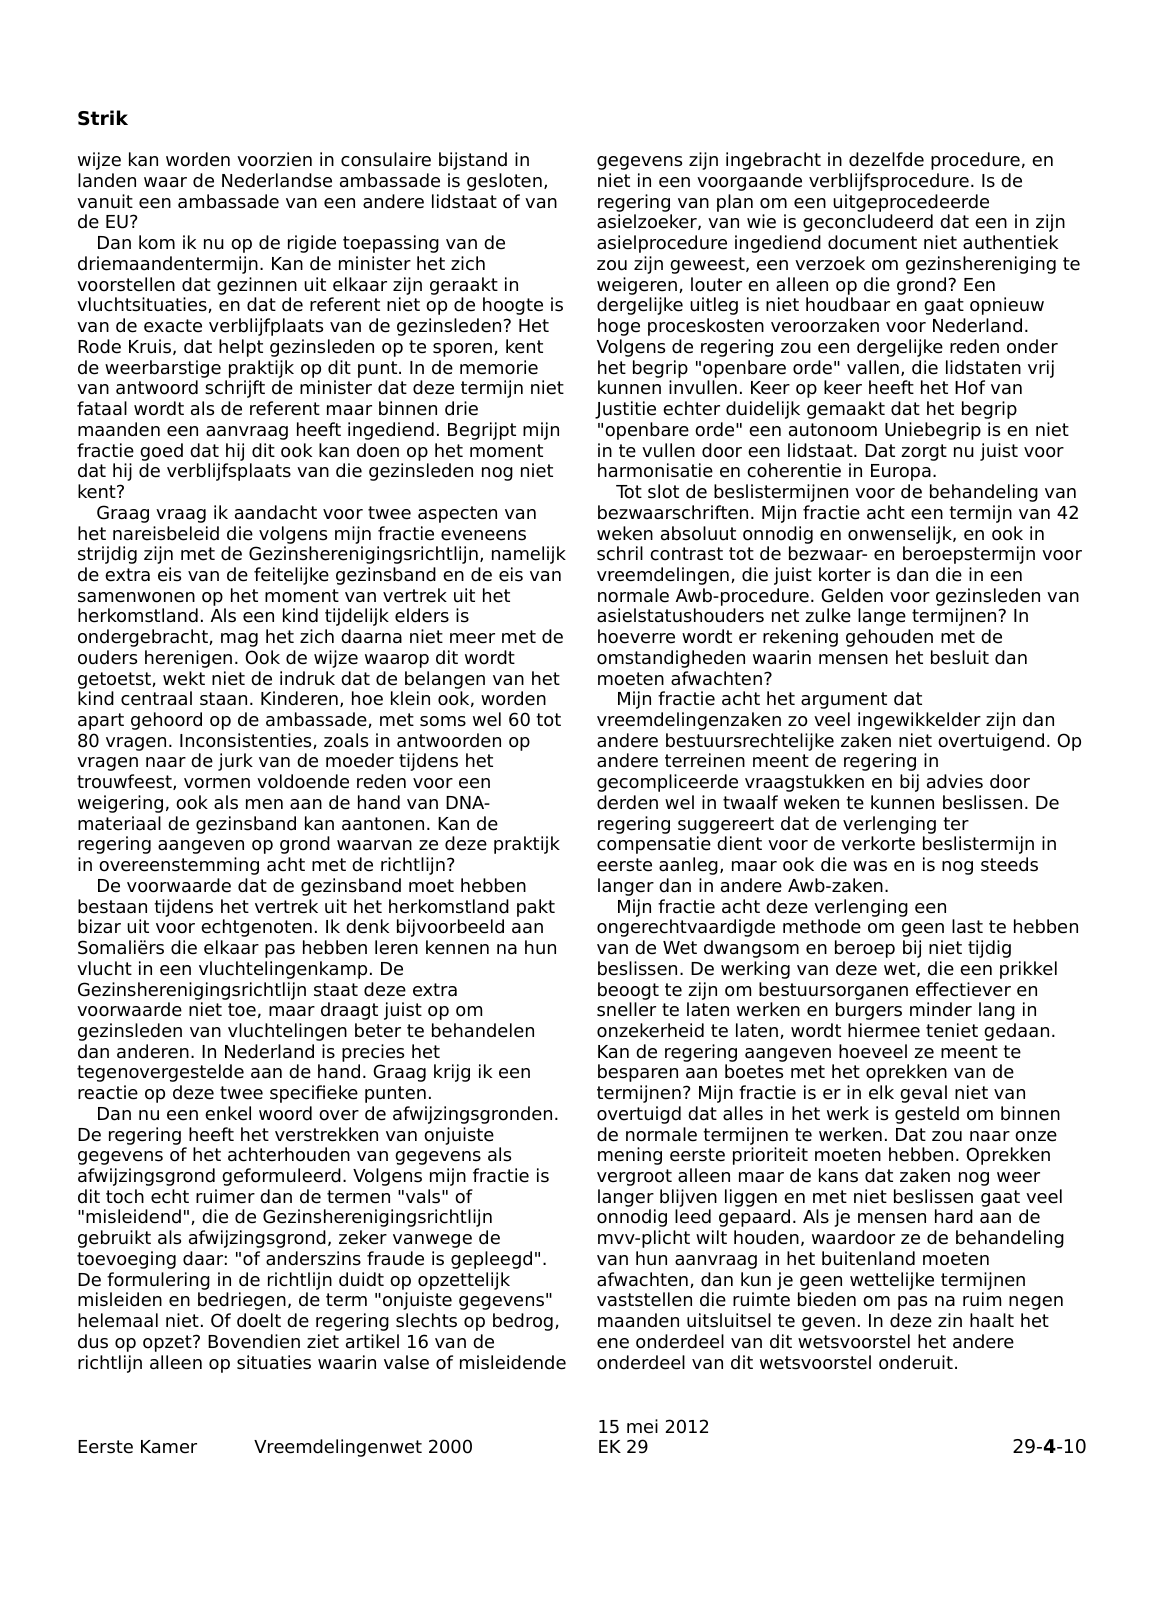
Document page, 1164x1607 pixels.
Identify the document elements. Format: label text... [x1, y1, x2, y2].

text gegevens zijn ingebracht in dezelfde procedure, en niet in een voorgaande verblijfsprocedure. Is de regering van plan om een uitgeprocedeerde asielzoeker, van wie is geconcludeerd dat een in zijn asielprocedure ingediend document niet authentiek zou zijn geweest, een verzoek om gezinshereniging te weigeren, louter en alleen op die grond? Een dergelijke uitleg is niet houdbaar en gaat opnieuw hoge proceskosten veroorzaken voor Nederland. Volgens de regering zou een dergelijke reden onder het begrip "openbare orde" vallen, die lidstaten vrij kunnen invullen. Keer op keer heeft het Hof van Justitie echter duidelijk gemaakt dat het begrip "openbare orde" een autonoom Uniebegrip is en niet in te vullen door een lidstaat. Dat zorgt nu juist voor harmonisatie en coherentie in Europa. [596, 150, 1087, 482]
text wijze kan worden voorzien in consulaire bijstand in landen waar de Nederlandse ambassade is gesloten, vanuit een ambassade van een andere lidstaat of van de EU? [77, 150, 567, 233]
text Dan nu een enkel woord over de afwijzingsgronden. De regering heeft het verstrekken van onjuiste gegevens of het achterhouden van gegevens als afwijzingsgrond geformuleerd. Volgens mijn fractie is dit toch echt ruimer dan de termen "vals" of "misleidend", die de Gezinsherenigingsrichtlijn gebruikt als afwijzingsgrond, zeker vanwege de toevoeging daar: "of anderszins fraude is gepleegd". De formulering in de richtlijn duidt op opzettelijk misleiden en bedriegen, de term "onjuiste gegevens" helemaal niet. Of doelt de regering slechts op bedrog, dus op opzet? Bovendien ziet artikel 16 van de richtlijn alleen op situaties waarin valse of misleidende [77, 1104, 567, 1373]
text Mijn fractie acht het argument dat vreemdelingenzaken zo veel ingewikkelder zijn dan andere bestuursrechtelijke zaken niet overtuigend. Op andere terreinen meent de regering in gecompliceerde vraagstukken en bij advies door derden wel in twaalf weken te kunnen beslissen. De regering suggereert dat de verlenging ter compensatie dient voor de verkorte beslistermijn in eerste aanleg, maar ook die was en is nog steeds langer dan in andere Awb-zaken. [596, 689, 1087, 896]
text Tot slot de beslistermijnen voor de behandeling van bezwaarschriften. Mijn fractie acht een termijn van 42 weken absoluut onnodig en onwenselijk, en ook in schril contrast tot de bezwaar- en beroepstermijn voor vreemdelingen, die juist korter is dan die in een normale Awb-procedure. Gelden voor gezinsleden van asielstatushouders net zulke lange termijnen? In hoeverre wordt er rekening gehouden met de omstandigheden waarin mensen het besluit dan moeten afwachten? [596, 482, 1087, 689]
text Graag vraag ik aandacht voor twee aspecten van het nareisbeleid die volgens mijn fractie eveneens strijdig zijn met de Gezinsherenigingsrichtlijn, namelijk de extra eis van de feitelijke gezinsband en de eis van samenwonen op het moment van vertrek uit het herkomstland. Als een kind tijdelijk elders is ondergebracht, mag het zich daarna niet meer met de ouders herenigen. Ook de wijze waarop dit wordt getoetst, wekt niet de indruk dat de belangen van het kind centraal staan. Kinderen, hoe klein ook, worden apart gehoord op de ambassade, met soms wel 60 tot 80 vragen. Inconsistenties, zoals in antwoorden op vragen naar de jurk van de moeder tijdens het trouwfeest, vormen voldoende reden voor een weigering, ook als men aan de hand van DNA-materiaal de gezinsband kan aantonen. Kan de regering aangeven op grond waarvan ze deze praktijk in overeenstemming acht met de richtlijn? [77, 503, 567, 876]
text Dan kom ik nu op de rigide toepassing van de driemaandentermijn. Kan de minister het zich voorstellen dat gezinnen uit elkaar zijn geraakt in vluchtsituaties, en dat de referent niet op de hoogte is van de exacte verblijfplaats van de gezinsleden? Het Rode Kruis, dat helpt gezinsleden op te sporen, kent de weerbarstige praktijk op dit punt. In de memorie van antwoord schrijft de minister dat deze termijn niet fataal wordt als de referent maar binnen drie maanden een aanvraag heeft ingediend. Begrijpt mijn fractie goed dat hij dit ook kan doen op het moment dat hij de verblijfsplaats van die gezinsleden nog niet kent? [77, 233, 567, 503]
text Mijn fractie acht deze verlenging een ongerechtvaardigde methode om geen last te hebben van de Wet dwangsom en beroep bij niet tijdig beslissen. De werking van deze wet, die een prikkel beoogt te zijn om bestuursorganen effectiever en sneller te laten werken en burgers minder lang in onzekerheid te laten, wordt hiermee teniet gedaan. Kan de regering aangeven hoeveel ze meent te besparen aan boetes met het oprekken van de termijnen? Mijn fractie is er in elk geval niet van overtuigd dat alles in het werk is gesteld om binnen de normale termijnen te werken. Dat zou naar onze mening eerste prioriteit moeten hebben. Oprekken vergroot alleen maar de kans dat zaken nog weer langer blijven liggen en met niet beslissen gaat veel onnodig leed gepaard. Als je mensen hard aan de mvv-plicht wilt houden, waardoor ze de behandeling van hun aanvraag in het buitenland moeten afwachten, dan kun je geen wettelijke termijnen vaststellen die ruimte bieden om pas na ruim negen maanden uitsluitsel te geven. In deze zin haalt het ene onderdeel van dit wetsvoorstel het andere onderdeel van dit wetsvoorstel onderuit. [596, 896, 1087, 1373]
text De voorwaarde dat de gezinsband moet hebben bestaan tijdens het vertrek uit het herkomstland pakt bizar uit voor echtgenoten. Ik denk bijvoorbeeld aan Somaliërs die elkaar pas hebben leren kennen na hun vlucht in een vluchtelingenkamp. De Gezinsherenigingsrichtlijn staat deze extra voorwaarde niet toe, maar draagt juist op om gezinsleden van vluchtelingen beter te behandelen dan anderen. In Nederland is precies het tegenovergestelde aan de hand. Graag krijg ik een reactie op deze twee specifieke punten. [77, 876, 567, 1104]
